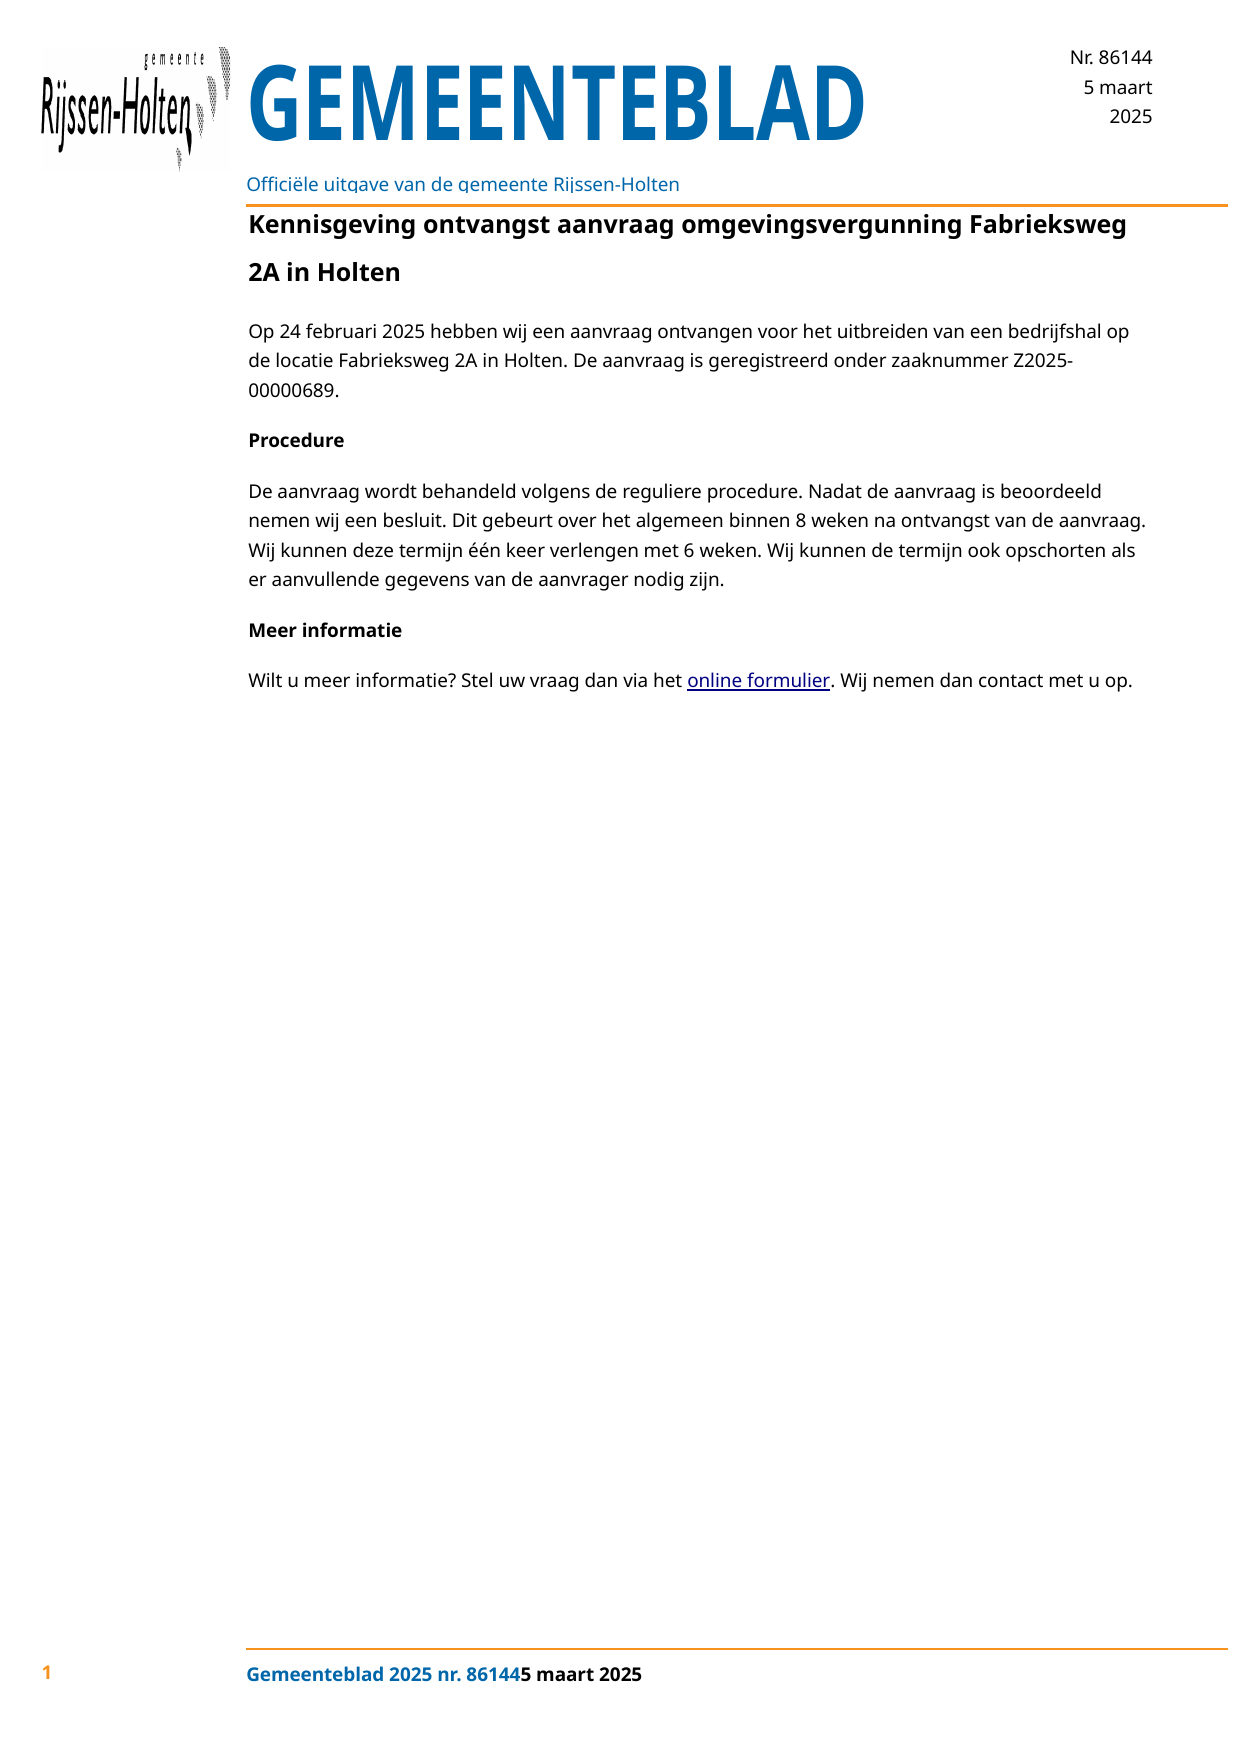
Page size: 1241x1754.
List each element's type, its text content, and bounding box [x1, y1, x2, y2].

text Meer informatie [248, 617, 1152, 643]
text Wilt u meer informatie? Stel uw vraag dan via het online formulier. Wij nemen dan contact met u op. [248, 667, 1152, 693]
text Procedure [248, 427, 1152, 453]
picture [41, 47, 231, 172]
text Op 24 februari 2025 hebben wij een aanvraag ontvangen voor het uitbreiden van een bedrijfshal op de locatie Fabrieksweg 2A in Holten. De aanvraag is geregistreerd onder zaaknummer Z2025-00000689. [248, 318, 1152, 403]
text Kennisgeving ontvangst aanvraag omgevingsvergunning Fabrieksweg 2A in Holten [248, 207, 1152, 288]
text De aanvraag wordt behandeld volgens de reguliere procedure. Nadat de aanvraag is beoordeeld nemen wij een besluit. Dit gebeurt over het algemeen binnen 8 weken na ontvangst van de aanvraag. Wij kunnen deze termijn één keer verlengen met 6 weken. Wij kunnen de termijn ook opschorten als er aanvullende gegevens van de aanvrager nodig zijn. [248, 478, 1152, 592]
